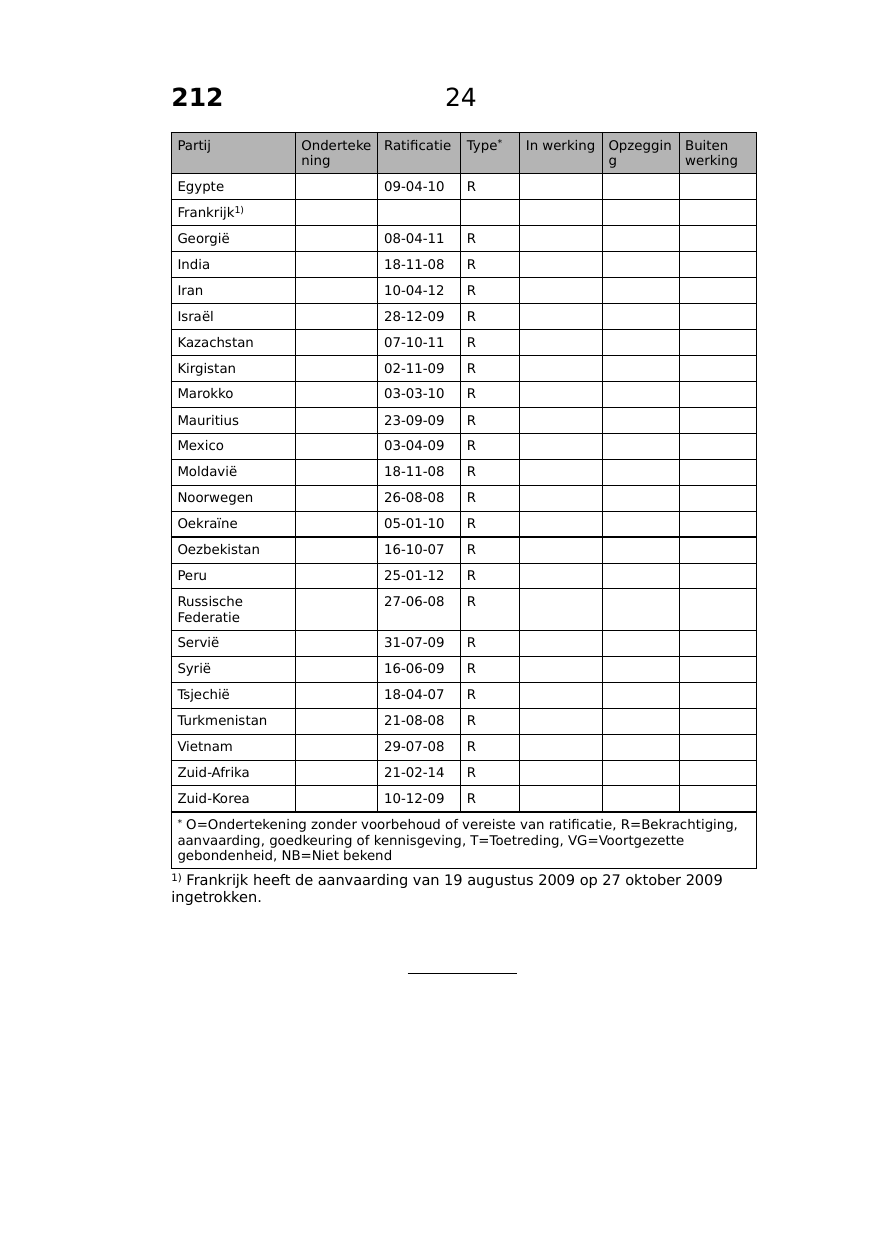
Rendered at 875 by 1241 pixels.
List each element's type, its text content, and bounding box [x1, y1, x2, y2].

table_cell [296, 589, 377, 630]
table_cell Israël [172, 304, 295, 329]
table_cell R [461, 786, 519, 811]
table_cell [461, 200, 519, 225]
table_cell [296, 330, 377, 355]
table_cell Mexico [172, 434, 295, 459]
table_cell 03-04-09 [378, 434, 460, 459]
table_cell [603, 512, 679, 536]
table_cell [603, 486, 679, 511]
table_cell [296, 174, 377, 199]
table_cell Moldavië [172, 460, 295, 484]
table_cell Frankrijk1) [172, 200, 295, 225]
table_cell [680, 460, 756, 484]
table_cell [520, 356, 602, 381]
table_cell [603, 631, 679, 656]
table_cell [680, 330, 756, 355]
table_cell [603, 200, 679, 225]
table_cell [296, 382, 377, 407]
table_cell [520, 434, 602, 459]
table_cell [378, 200, 460, 225]
table_header In werking [520, 133, 602, 173]
table_cell [603, 735, 679, 759]
table_cell [296, 356, 377, 381]
table_cell [520, 330, 602, 355]
table_cell [680, 252, 756, 277]
table_cell Noorwegen [172, 486, 295, 511]
table_cell R [461, 735, 519, 759]
table_cell [296, 564, 377, 588]
table_cell R [461, 460, 519, 484]
table_cell [520, 683, 602, 708]
table_cell [520, 761, 602, 785]
table_cell [296, 200, 377, 225]
table_cell [296, 735, 377, 759]
table_cell 23-09-09 [378, 408, 460, 433]
table_cell Turkmenistan [172, 709, 295, 733]
table_cell [520, 486, 602, 511]
table_header Opzegging [603, 133, 679, 173]
table_cell Mauritius [172, 408, 295, 433]
table_cell R [461, 657, 519, 682]
table_cell [680, 174, 756, 199]
table_cell [680, 564, 756, 588]
table_cell R [461, 278, 519, 303]
table_cell [520, 408, 602, 433]
table_cell [603, 460, 679, 484]
table_cell [296, 226, 377, 251]
table_cell [603, 304, 679, 329]
table_cell 31-07-09 [378, 631, 460, 656]
table_cell Servië [172, 631, 295, 656]
table_cell Oezbekistan [172, 538, 295, 562]
table_cell [680, 200, 756, 225]
table_cell [520, 460, 602, 484]
table_cell 18-04-07 [378, 683, 460, 708]
table_cell [520, 564, 602, 588]
table_cell [296, 486, 377, 511]
table_cell [680, 735, 756, 759]
table_cell 02-11-09 [378, 356, 460, 381]
table_cell R [461, 408, 519, 433]
table_cell [603, 408, 679, 433]
table_cell [520, 657, 602, 682]
table_cell R [461, 761, 519, 785]
table_cell [603, 709, 679, 733]
table_cell Syrië [172, 657, 295, 682]
table_cell R [461, 382, 519, 407]
table_cell 27-06-08 [378, 589, 460, 630]
table_cell 21-08-08 [378, 709, 460, 733]
table_cell [296, 278, 377, 303]
table_cell [603, 278, 679, 303]
table_cell [520, 631, 602, 656]
table_cell 25-01-12 [378, 564, 460, 588]
table_cell [603, 564, 679, 588]
table_cell [520, 589, 602, 630]
table_cell [603, 761, 679, 785]
table_cell 29-07-08 [378, 735, 460, 759]
table_cell R [461, 226, 519, 251]
table_cell [603, 657, 679, 682]
table_cell [520, 226, 602, 251]
table_cell [296, 657, 377, 682]
table_cell 03-03-10 [378, 382, 460, 407]
table_cell 09-04-10 [378, 174, 460, 199]
table_cell 16-10-07 [378, 538, 460, 562]
table_cell Kazachstan [172, 330, 295, 355]
table_cell 10-04-12 [378, 278, 460, 303]
table_header Partij [172, 133, 295, 173]
table_cell R [461, 174, 519, 199]
table_cell R [461, 356, 519, 381]
table_cell [680, 226, 756, 251]
table_cell Vietnam [172, 735, 295, 759]
table_cell [680, 486, 756, 511]
table_header Type* [461, 133, 519, 173]
table_cell R [461, 252, 519, 277]
table_cell [603, 174, 679, 199]
table_cell R [461, 683, 519, 708]
table_cell Zuid-Afrika [172, 761, 295, 785]
table_cell [603, 356, 679, 381]
table_cell 16-06-09 [378, 657, 460, 682]
table_cell R [461, 564, 519, 588]
table_cell [680, 761, 756, 785]
table_cell [296, 434, 377, 459]
table_cell 05-01-10 [378, 512, 460, 536]
table_cell India [172, 252, 295, 277]
table_cell 21-02-14 [378, 761, 460, 785]
table_cell [296, 538, 377, 562]
table_cell [296, 252, 377, 277]
table_cell [296, 304, 377, 329]
table_cell Egypte [172, 174, 295, 199]
table_cell [680, 382, 756, 407]
table_cell * O=Ondertekening zonder voorbehoud of vereiste van ratificatie, R=Bekrachtiging, aanvaarding, goedkeuring of kennisgeving, T=Toetreding, VG=Voortgezette gebondenheid, NB=Niet bekend [172, 813, 756, 868]
table_cell [296, 512, 377, 536]
table_header Ratificatie [378, 133, 460, 173]
table_cell [603, 786, 679, 811]
table_cell R [461, 486, 519, 511]
table_cell [603, 538, 679, 562]
table_cell [520, 786, 602, 811]
table_cell Georgië [172, 226, 295, 251]
table_cell [680, 512, 756, 536]
table_cell [296, 460, 377, 484]
table_cell R [461, 538, 519, 562]
table_cell 28-12-09 [378, 304, 460, 329]
table_cell [603, 252, 679, 277]
table_cell [680, 434, 756, 459]
table_cell R [461, 512, 519, 536]
table_cell Russische Federatie [172, 589, 295, 630]
table_cell [520, 382, 602, 407]
table_cell [520, 512, 602, 536]
table_cell [680, 538, 756, 562]
table_cell [680, 683, 756, 708]
table_cell 07-10-11 [378, 330, 460, 355]
table_cell R [461, 631, 519, 656]
table_cell [603, 330, 679, 355]
table_cell R [461, 709, 519, 733]
table_cell Kirgistan [172, 356, 295, 381]
table_cell R [461, 434, 519, 459]
table_cell 1) Frankrijk heeft de aanvaarding van 19 augustus 2009 op 27 oktober 2009 ingetrokken. [171, 869, 756, 906]
table_cell [603, 683, 679, 708]
table_cell [520, 174, 602, 199]
table_cell [296, 683, 377, 708]
table_header Buiten werking [680, 133, 756, 173]
table_cell [680, 657, 756, 682]
table_cell 08-04-11 [378, 226, 460, 251]
table_cell [296, 709, 377, 733]
table_cell Tsjechië [172, 683, 295, 708]
table_cell Oekraïne [172, 512, 295, 536]
table_cell [680, 631, 756, 656]
table_cell [520, 709, 602, 733]
table_cell Zuid-Korea [172, 786, 295, 811]
table_cell [520, 538, 602, 562]
table_cell [680, 408, 756, 433]
table_cell [680, 356, 756, 381]
table_cell [520, 735, 602, 759]
table_cell [520, 252, 602, 277]
table_cell [680, 278, 756, 303]
table_cell [603, 226, 679, 251]
table_cell [296, 631, 377, 656]
table_cell 26-08-08 [378, 486, 460, 511]
table_cell [296, 786, 377, 811]
table_cell Iran [172, 278, 295, 303]
table_cell Marokko [172, 382, 295, 407]
table_cell R [461, 589, 519, 630]
table_cell [520, 278, 602, 303]
table_cell Peru [172, 564, 295, 588]
table_cell R [461, 304, 519, 329]
table_cell [296, 761, 377, 785]
table_header Ondertekening [296, 133, 377, 173]
table_cell [296, 408, 377, 433]
table_cell 18-11-08 [378, 252, 460, 277]
table_cell [603, 589, 679, 630]
table_cell [603, 382, 679, 407]
table_cell 18-11-08 [378, 460, 460, 484]
table_cell R [461, 330, 519, 355]
table_cell [520, 304, 602, 329]
table_cell [680, 709, 756, 733]
table_cell [680, 786, 756, 811]
table_cell [603, 434, 679, 459]
table_cell 10-12-09 [378, 786, 460, 811]
table_cell [680, 304, 756, 329]
table_cell [680, 589, 756, 630]
table_cell [520, 200, 602, 225]
